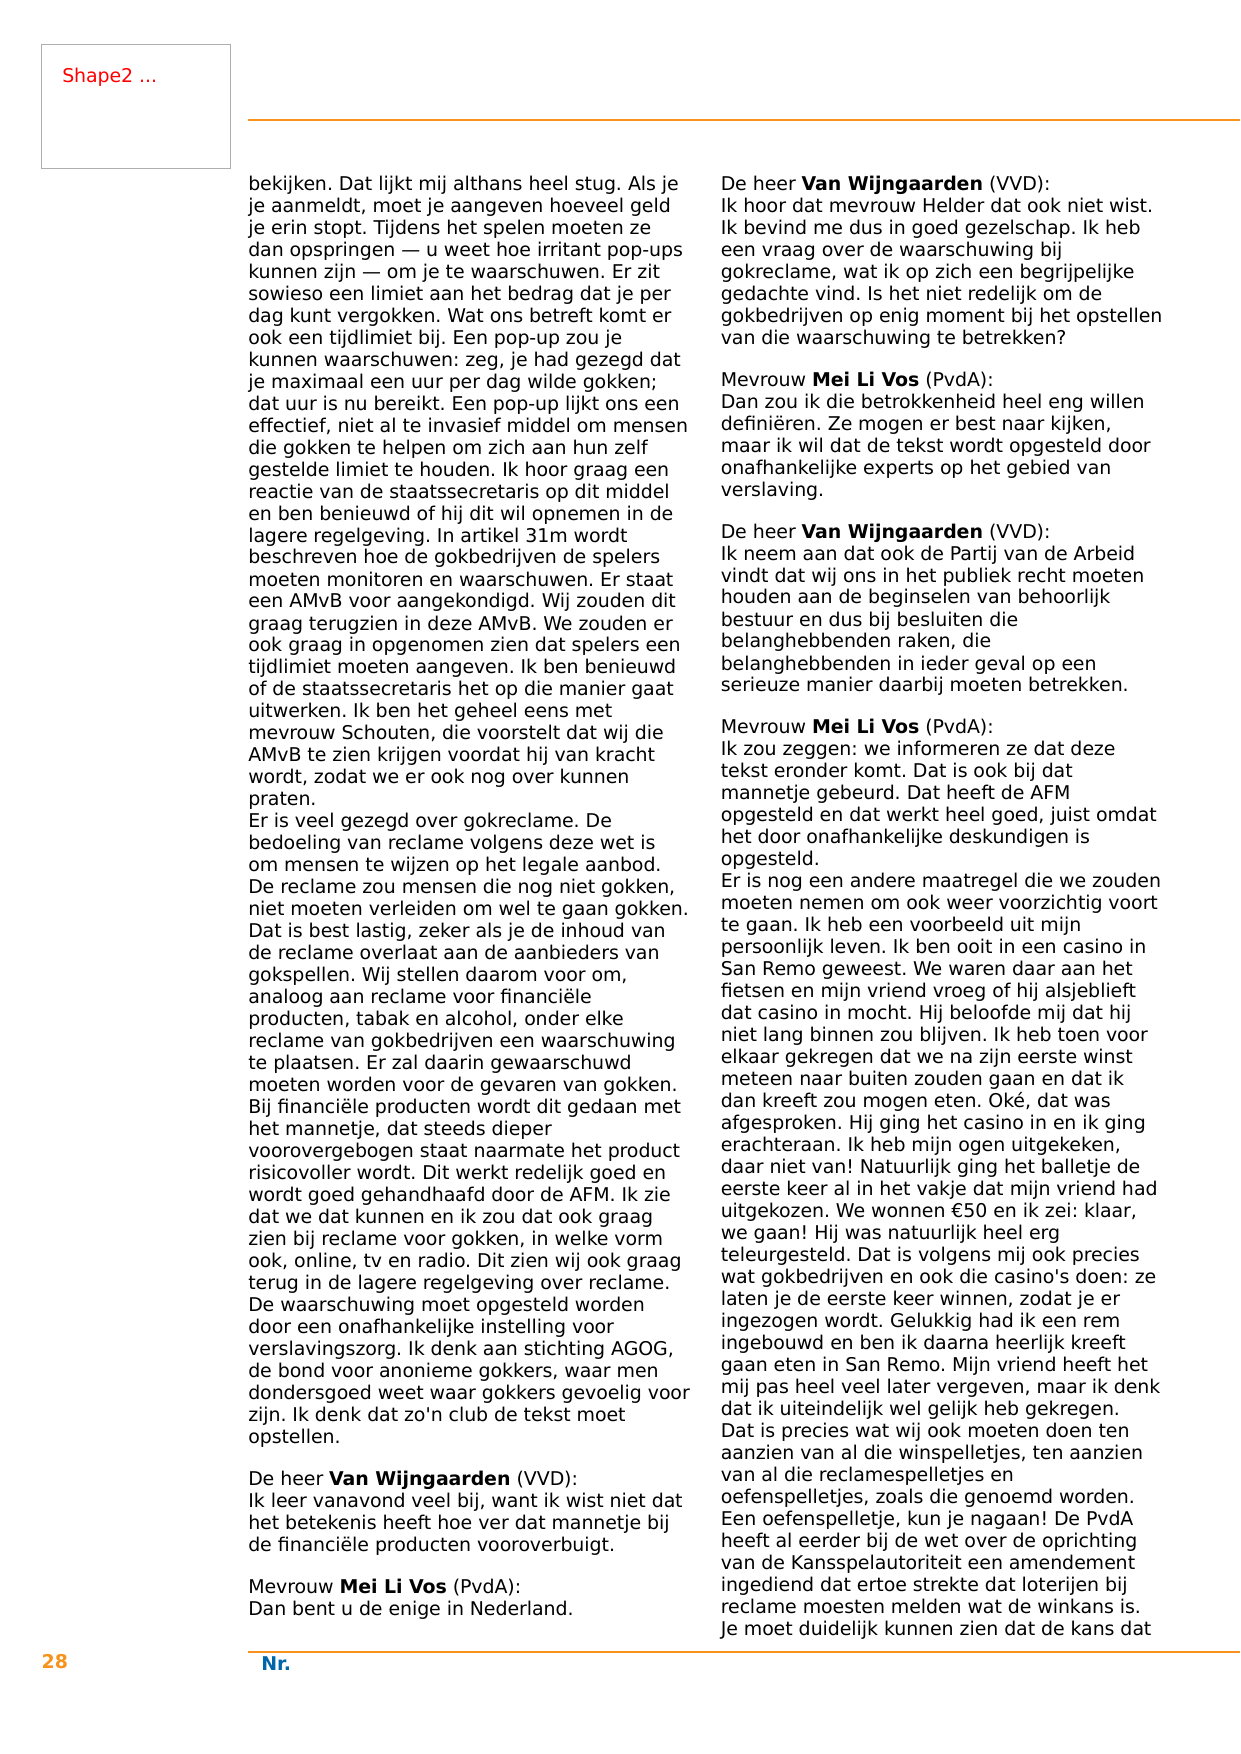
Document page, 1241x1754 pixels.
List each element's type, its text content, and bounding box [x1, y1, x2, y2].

text Ik neem aan dat ook de Partij van de Arbeid vindt dat wij ons in het publiek recht moeten houden aan de beginselen van behoorlijk bestuur en dus bij besluiten die belanghebbenden raken, die belanghebbenden in ieder geval op een serieuze manier daarbij moeten betrekken. [721, 542, 1163, 696]
text Mevrouw Mei Li Vos (PvdA): [721, 369, 1163, 391]
text bekijken. Dat lijkt mij althans heel stug. Als je je aanmeldt, moet je aangeven hoeveel geld je erin stopt. Tijdens het spelen moeten ze dan opspringen — u weet hoe irritant pop-ups kunnen zijn — om je te waarschuwen. Er zit sowieso een limiet aan het bedrag dat je per dag kunt vergokken. Wat ons betreft komt er ook een tijdlimiet bij. Een pop-up zou je kunnen waarschuwen: zeg, je had gezegd dat je maximaal een uur per dag wilde gokken; dat uur is nu bereikt. Een pop-up lijkt ons een effectief, niet al te invasief middel om mensen die gokken te helpen om zich aan hun zelf gestelde limiet te houden. Ik hoor graag een reactie van de staatssecretaris op dit middel en ben benieuwd of hij dit wil opnemen in de lagere regelgeving. In artikel 31m wordt beschreven hoe de gokbedrijven de spelers moeten monitoren en waarschuwen. Er staat een AMvB voor aangekondigd. Wij zouden dit graag terugzien in deze AMvB. We zouden er ook graag in opgenomen zien dat spelers een tijdlimiet moeten aangeven. Ik ben benieuwd of de staatssecretaris het op die manier gaat uitwerken. Ik ben het geheel eens met mevrouw Schouten, die voorstelt dat wij die AMvB te zien krijgen voordat hij van kracht wordt, zodat we er ook nog over kunnen praten. [248, 173, 691, 810]
text Dat is precies wat wij ook moeten doen ten aanzien van al die winspelletjes, ten aanzien van al die reclamespelletjes en oefenspelletjes, zoals die genoemd worden. Een oefenspelletje, kun je nagaan! De PvdA heeft al eerder bij de wet over de oprichting van de Kansspelautoriteit een amendement ingediend dat ertoe strekte dat loterijen bij reclame moesten melden wat de winkans is. Je moet duidelijk kunnen zien dat de kans dat [721, 1420, 1163, 1639]
text De heer Van Wijngaarden (VVD): [721, 173, 1163, 195]
text De heer Van Wijngaarden (VVD): [721, 521, 1163, 542]
text Dan bent u de enige in Nederland. [248, 1597, 691, 1619]
text Dan zou ik die betrokkenheid heel eng willen definiëren. Ze mogen er best naar kijken, maar ik wil dat de tekst wordt opgesteld door onafhankelijke experts op het gebied van verslaving. [721, 391, 1163, 501]
text Mevrouw Mei Li Vos (PvdA): [721, 716, 1163, 738]
text Ik hoor dat mevrouw Helder dat ook niet wist. Ik bevind me dus in goed gezelschap. Ik heb een vraag over de waarschuwing bij gokreclame, wat ik op zich een begrijpelijke gedachte vind. Is het niet redelijk om de gokbedrijven op enig moment bij het opstellen van die waarschuwing te betrekken? [721, 195, 1163, 349]
text Mevrouw Mei Li Vos (PvdA): [248, 1576, 691, 1597]
text De heer Van Wijngaarden (VVD): [248, 1468, 691, 1489]
text Er is nog een andere maatregel die we zouden moeten nemen om ook weer voorzichtig voort te gaan. Ik heb een voorbeeld uit mijn persoonlijk leven. Ik ben ooit in een casino in San Remo geweest. We waren daar aan het fietsen en mijn vriend vroeg of hij alsjeblieft dat casino in mocht. Hij beloofde mij dat hij niet lang binnen zou blijven. Ik heb toen voor elkaar gekregen dat we na zijn eerste winst meteen naar buiten zouden gaan en dat ik dan kreeft zou mogen eten. Oké, dat was afgesproken. Hij ging het casino in en ik ging erachteraan. Ik heb mijn ogen uitgekeken, daar niet van! Natuurlijk ging het balletje de eerste keer al in het vakje dat mijn vriend had uitgekozen. We wonnen €50 en ik zei: klaar, we gaan! Hij was natuurlijk heel erg teleurgesteld. Dat is volgens mij ook precies wat gokbedrijven en ook die casino's doen: ze laten je de eerste keer winnen, zodat je er ingezogen wordt. Gelukkig had ik een rem ingebouwd en ben ik daarna heerlijk kreeft gaan eten in San Remo. Mijn vriend heeft het mij pas heel veel later vergeven, maar ik denk dat ik uiteindelijk wel gelijk heb gekregen. [721, 870, 1163, 1420]
text Ik leer vanavond veel bij, want ik wist niet dat het betekenis heeft hoe ver dat mannetje bij de financiële producten vooroverbuigt. [248, 1489, 691, 1556]
text Ik zou zeggen: we informeren ze dat deze tekst eronder komt. Dat is ook bij dat mannetje gebeurd. Dat heeft de AFM opgesteld en dat werkt heel goed, juist omdat het door onafhankelijke deskundigen is opgesteld. [721, 738, 1163, 870]
text Er is veel gezegd over gokreclame. De bedoeling van reclame volgens deze wet is om mensen te wijzen op het legale aanbod. De reclame zou mensen die nog niet gokken, niet moeten verleiden om wel te gaan gokken. Dat is best lastig, zeker als je de inhoud van de reclame overlaat aan de aanbieders van gokspellen. Wij stellen daarom voor om, analoog aan reclame voor financiële producten, tabak en alcohol, onder elke reclame van gokbedrijven een waarschuwing te plaatsen. Er zal daarin gewaarschuwd moeten worden voor de gevaren van gokken. Bij financiële producten wordt dit gedaan met het mannetje, dat steeds dieper voorovergebogen staat naarmate het product risicovoller wordt. Dit werkt redelijk goed en wordt goed gehandhaafd door de AFM. Ik zie dat we dat kunnen en ik zou dat ook graag zien bij reclame voor gokken, in welke vorm ook, online, tv en radio. Dit zien wij ook graag terug in de lagere regelgeving over reclame. De waarschuwing moet opgesteld worden door een onafhankelijke instelling voor verslavingszorg. Ik denk aan stichting AGOG, de bond voor anonieme gokkers, waar men dondersgoed weet waar gokkers gevoelig voor zijn. Ik denk dat zo'n club de tekst moet opstellen. [248, 810, 691, 1448]
